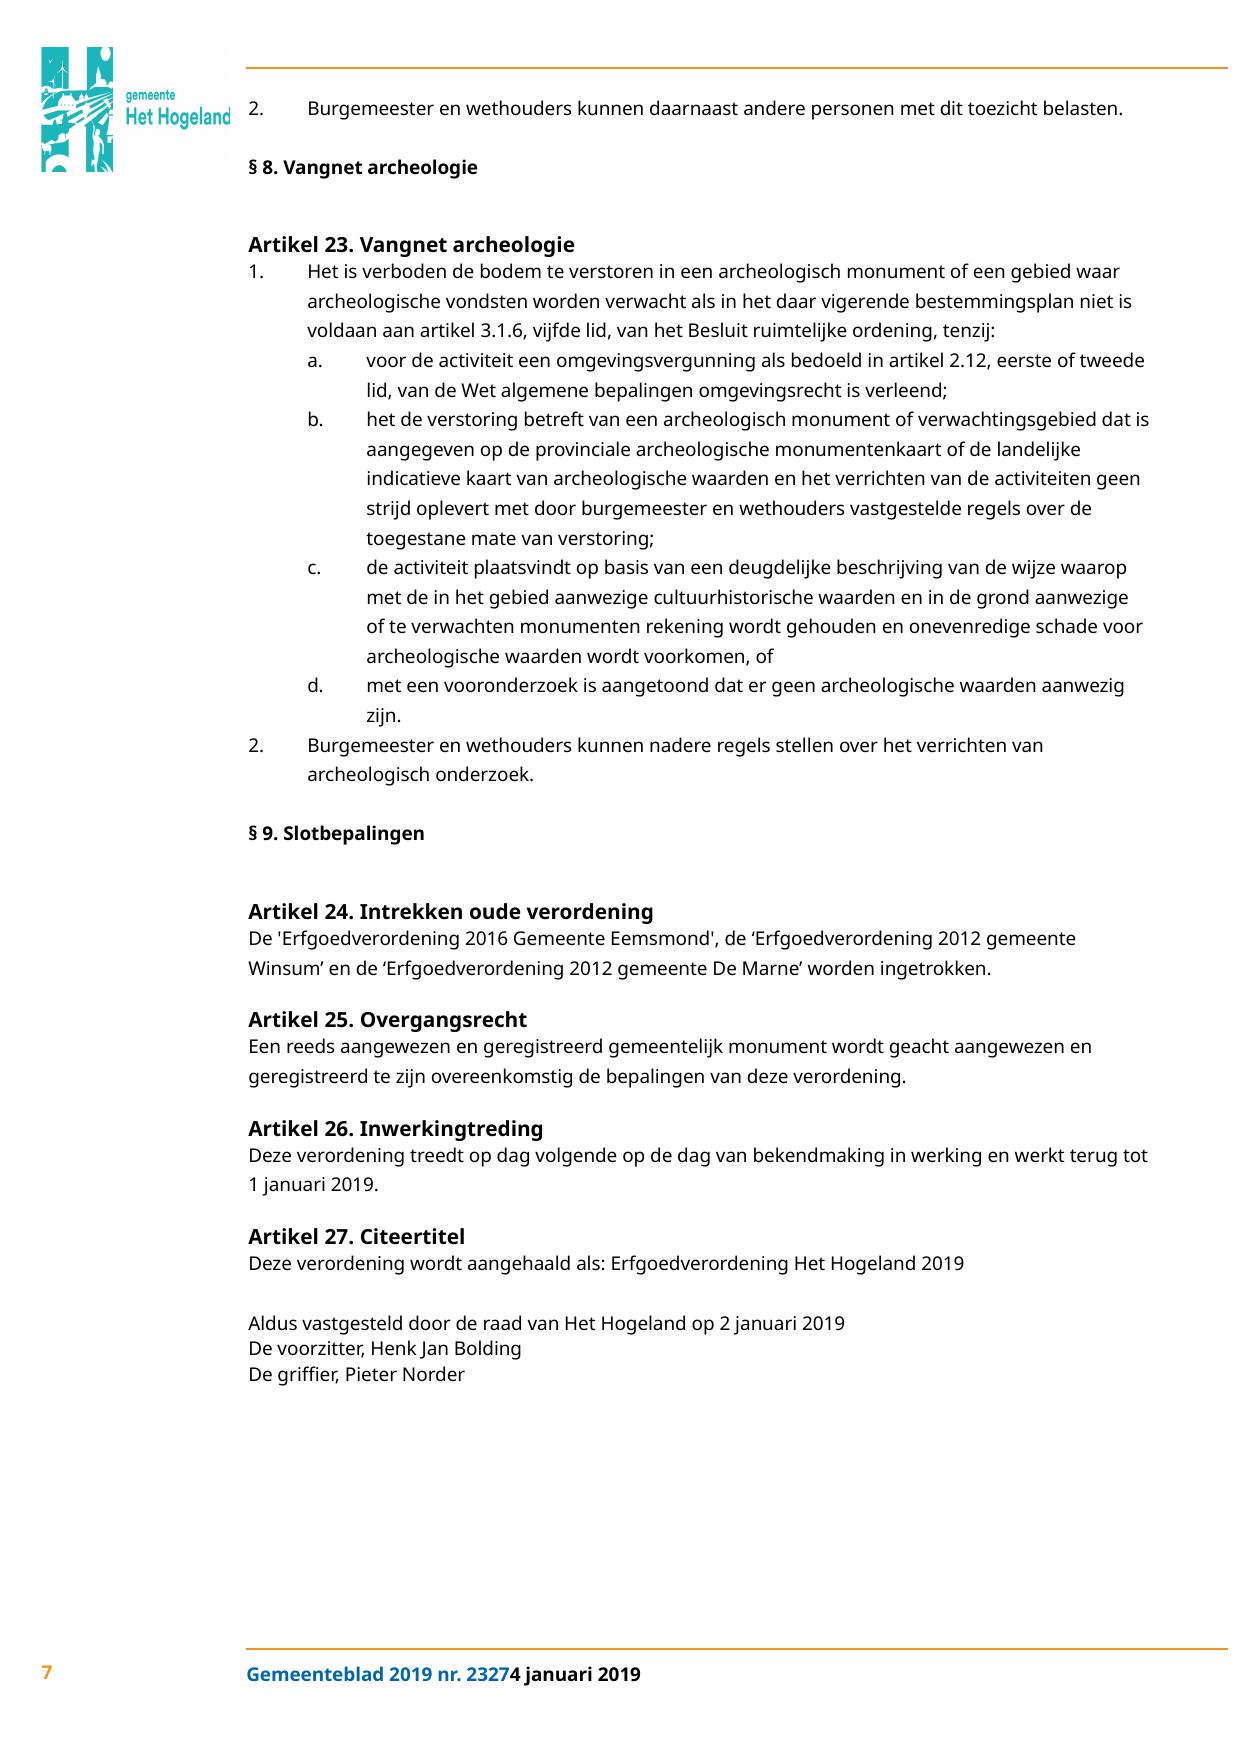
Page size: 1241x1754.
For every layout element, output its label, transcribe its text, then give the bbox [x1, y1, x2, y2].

text Aldus vastgesteld door de raad van Het Hogeland op 2 januari 2019 [248, 1310, 1152, 1335]
text § 8. Vangnet archeologie [248, 154, 1152, 180]
text De voorzitter, Henk Jan Bolding [248, 1335, 1152, 1361]
text Een reeds aangewezen en geregistreerd gemeentelijk monument wordt geacht aangewezen en geregistreerd te zijn overeenkomstig de bepalingen van deze verordening. [248, 1034, 1152, 1089]
list het de verstoring betreft van een archeologisch monument of verwachtingsgebied dat is aangegeven op de provinciale archeologische monumentenkaart of de landelijke indicatieve kaart van archeologische waarden en het verrichten van de activiteiten geen strijd oplevert met door burgemeester en wethouders vastgestelde regels over de toegestane mate van verstoring; [307, 406, 1152, 551]
text De 'Erfgoedverordening 2016 Gemeente Eemsmond', de ‘Erfgoedverordening 2012 gemeente Winsum’ en de ‘Erfgoedverordening 2012 gemeente De Marne’ worden ingetrokken. [248, 925, 1152, 981]
list Burgemeester en wethouders kunnen daarnaast andere personen met dit toezicht belasten. [248, 95, 1152, 121]
text Deze verordening treedt op dag volgende op de dag van bekendmaking in werking en werkt terug tot 1 januari 2019. [248, 1142, 1152, 1197]
text Artikel 26. Inwerkingtreding [248, 1114, 1152, 1142]
list met een vooronderzoek is aangetoond dat er geen archeologische waarden aanwezig zijn. [307, 673, 1152, 728]
text Artikel 24. Intrekken oude verordening [248, 897, 1152, 925]
text § 9. Slotbepalingen [248, 821, 1152, 846]
text De griffier, Pieter Norder [248, 1361, 1152, 1387]
text Artikel 25. Overgangsrecht [248, 1005, 1152, 1034]
text Deze verordening wordt aangehaald als: Erfgoedverordening Het Hogeland 2019 [248, 1251, 1152, 1276]
list voor de activiteit een omgevingsvergunning als bedoeld in artikel 2.12, eerste of tweede lid, van de Wet algemene bepalingen omgevingsrecht is verleend; [307, 347, 1152, 403]
text Artikel 27. Citeertitel [248, 1222, 1152, 1251]
picture [41, 47, 231, 172]
list de activiteit plaatsvindt op basis van een deugdelijke beschrijving van de wijze waarop met de in het gebied aanwezige cultuurhistorische waarden en in de grond aanwezige of te verwachten monumenten rekening wordt gehouden en onevenredige schade voor archeologische waarden wordt voorkomen, of [307, 554, 1152, 669]
list Het is verboden de bodem te verstoren in een archeologisch monument of een gebied waar archeologische vondsten worden verwacht als in het daar vigerende bestemmingsplan niet is voldaan aan artikel 3.1.6, vijfde lid, van het Besluit ruimtelijke ordening, tenzij: [248, 258, 1152, 343]
list Burgemeester en wethouders kunnen nadere regels stellen over het verrichten van archeologisch onderzoek. [248, 732, 1152, 787]
text Artikel 23. Vangnet archeologie [248, 230, 1152, 258]
